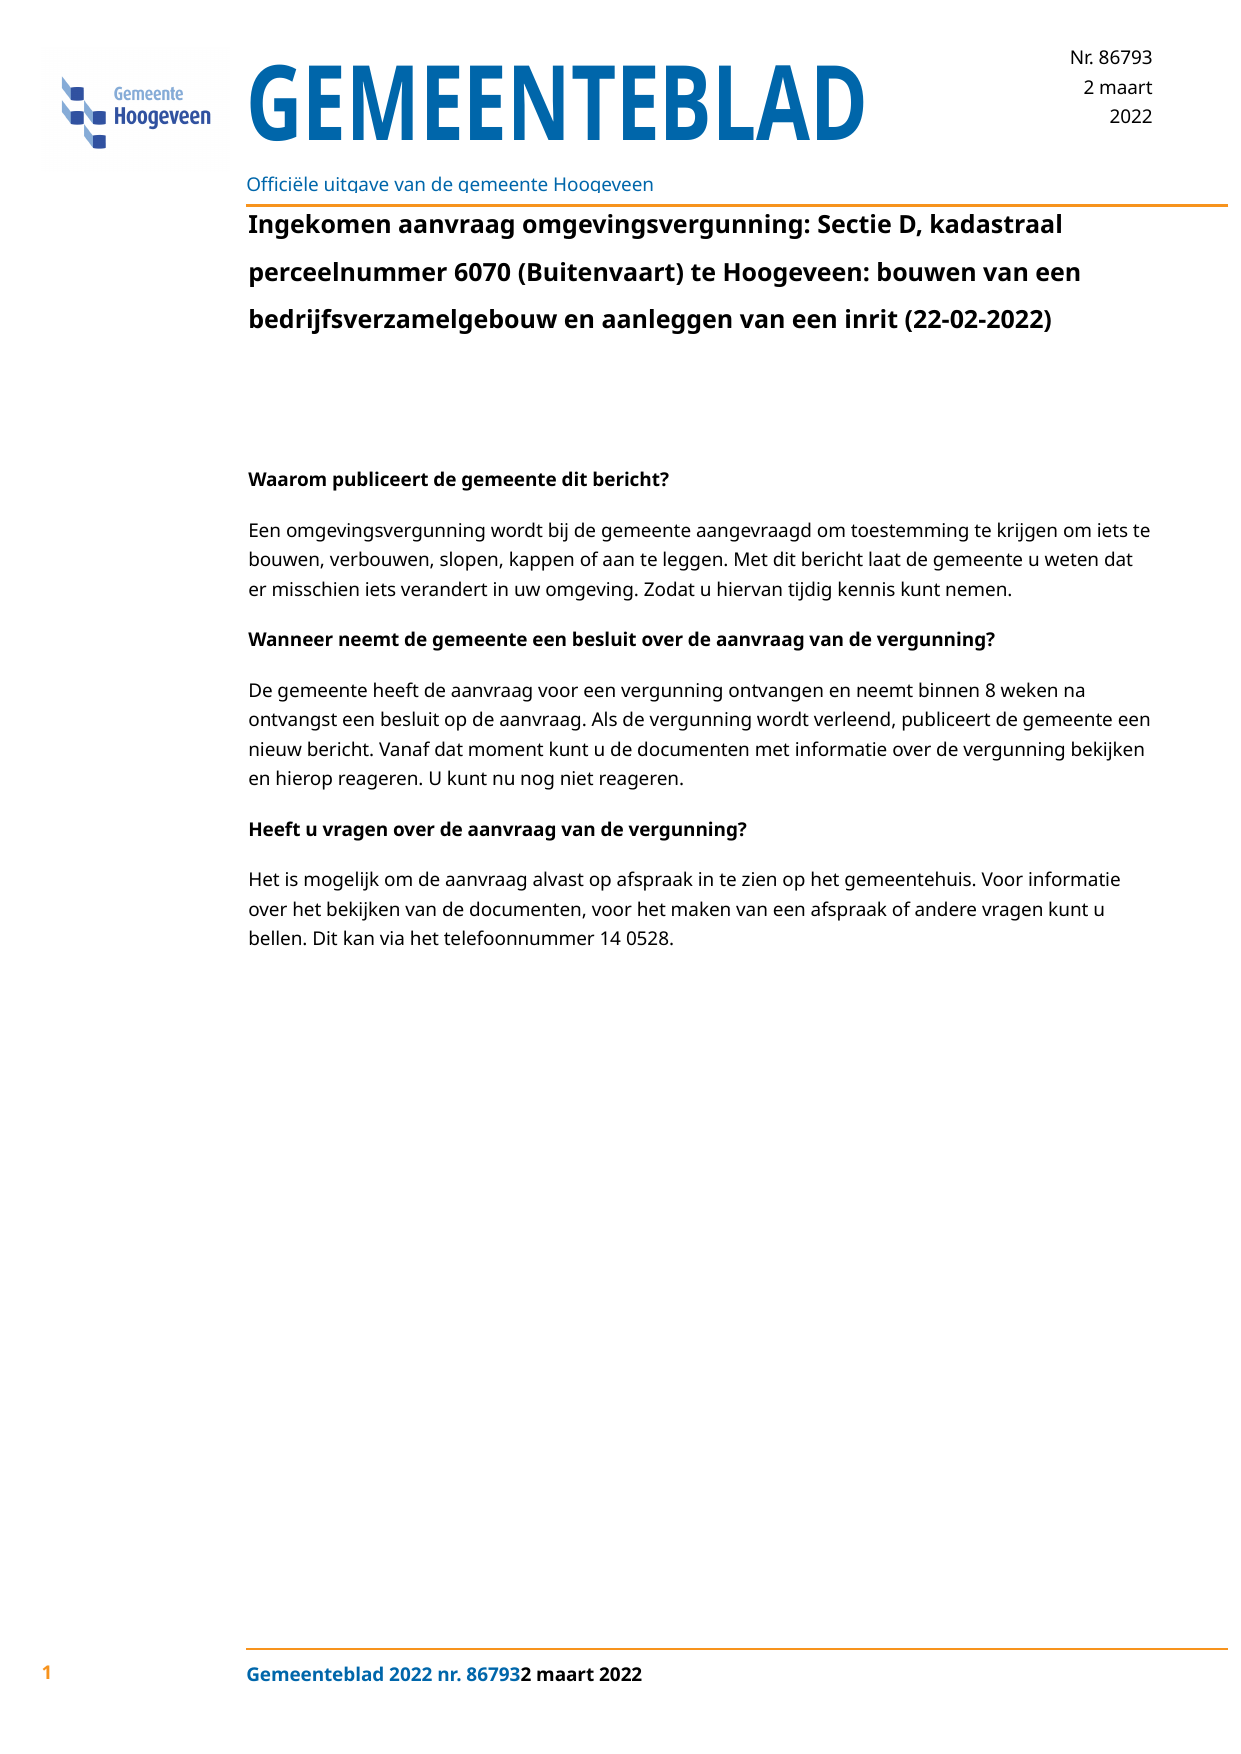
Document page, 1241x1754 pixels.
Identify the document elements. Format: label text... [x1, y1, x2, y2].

text Ingekomen aanvraag omgevingsvergunning: Sectie D, kadastraal perceelnummer 6070 (Buitenvaart) te Hoogeveen: bouwen van een bedrijfsverzamelgebouw en aanleggen van een inrit (22-02-2022) [248, 207, 1152, 336]
text Heeft u vragen over de aanvraag van de vergunning? [248, 816, 1152, 842]
text Waarom publiceert de gemeente dit bericht? [248, 466, 1152, 492]
text Een omgevingsvergunning wordt bij de gemeente aangevraagd om toestemming te krijgen om iets te bouwen, verbouwen, slopen, kappen of aan te leggen. Met dit bericht laat de gemeente u weten dat er misschien iets verandert in uw omgeving. Zodat u hiervan tijdig kennis kunt nemen. [248, 517, 1152, 602]
text Wanneer neemt de gemeente een besluit over de aanvraag van de vergunning? [248, 626, 1152, 652]
text Het is mogelijk om de aanvraag alvast op afspraak in te zien op het gemeentehuis. Voor informatie over het bekijken van de documenten, voor het maken van een afspraak of andere vragen kunt u bellen. Dit kan via het telefoonnummer 14 0528. [248, 866, 1152, 951]
picture [41, 47, 231, 172]
text De gemeente heeft de aanvraag voor een vergunning ontvangen en neemt binnen 8 weken na ontvangst een besluit op de aanvraag. Als de vergunning wordt verleend, publiceert de gemeente een nieuw bericht. Vanaf dat moment kunt u de documenten met informatie over de vergunning bekijken en hierop reageren. U kunt nu nog niet reageren. [248, 677, 1152, 791]
